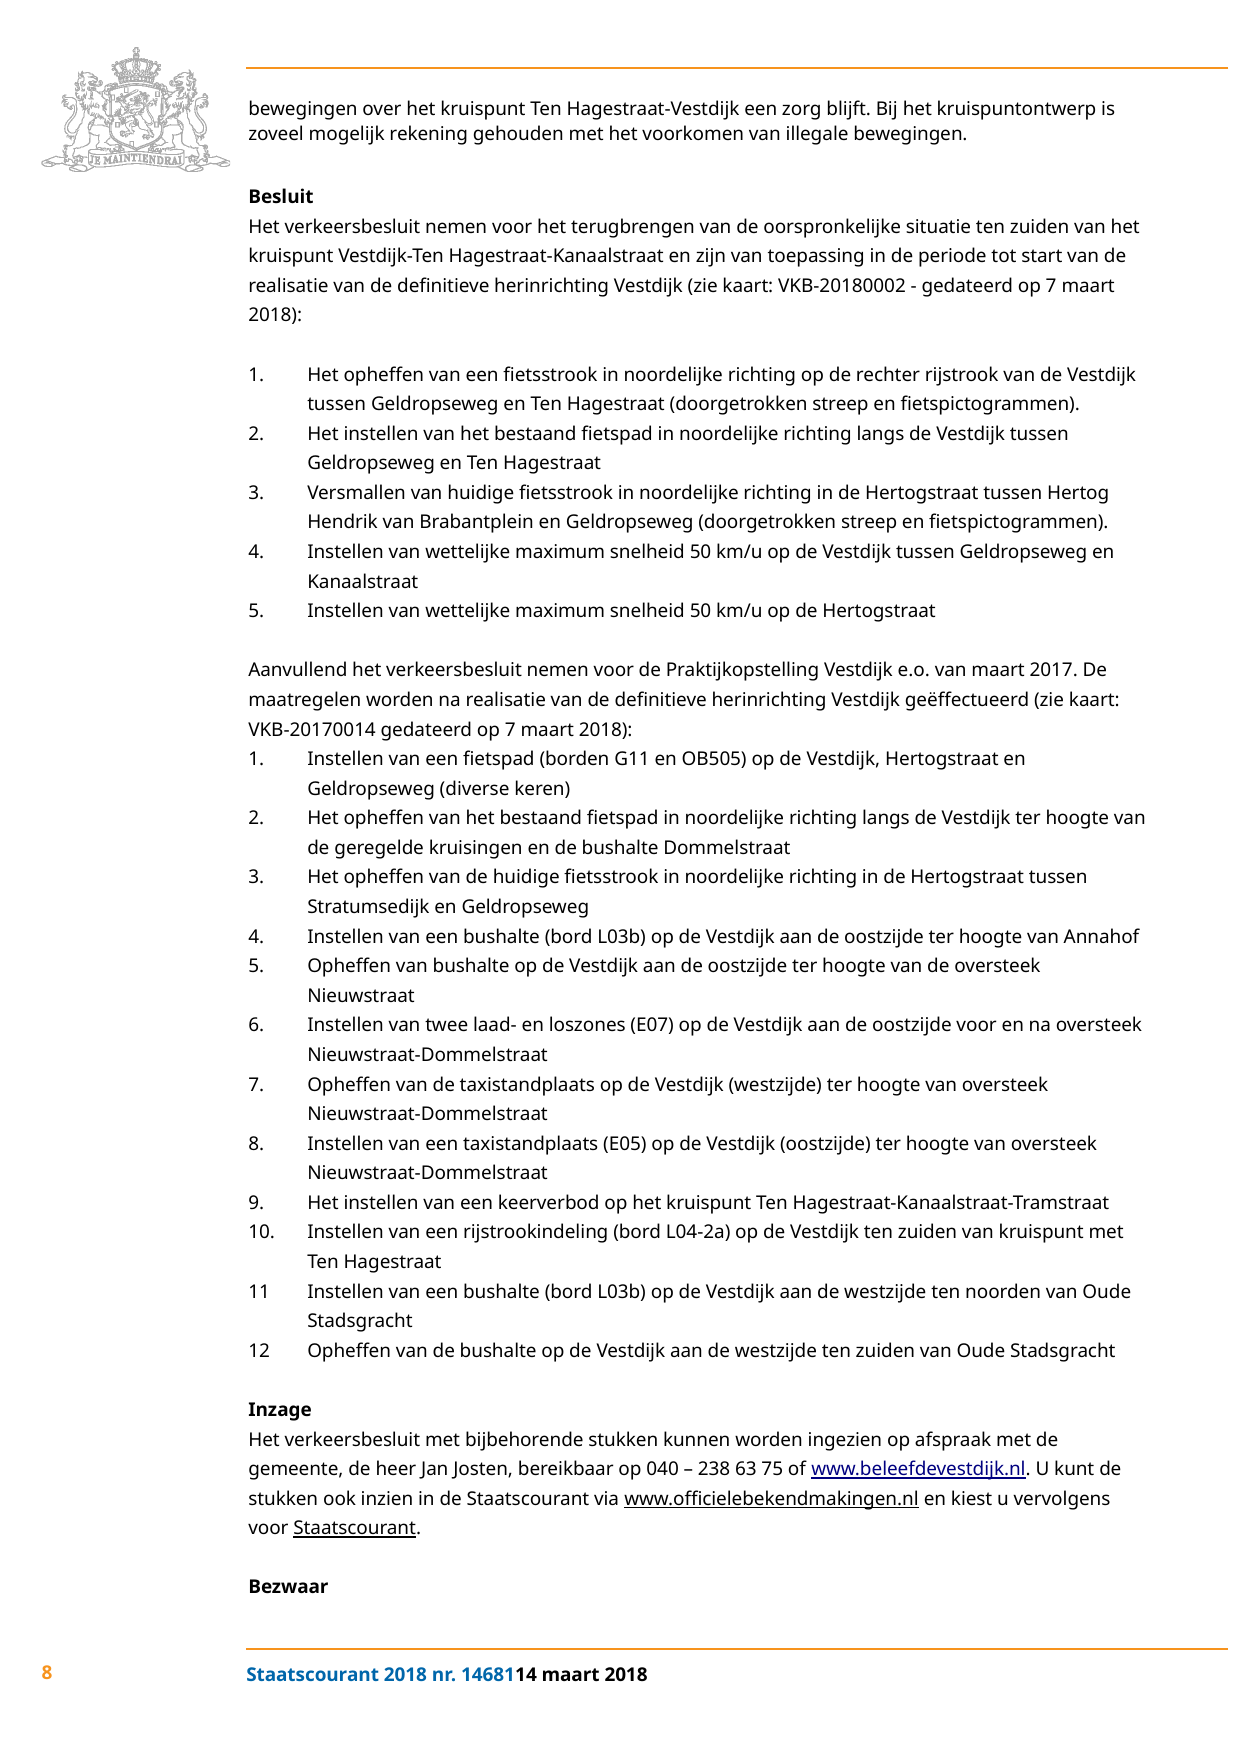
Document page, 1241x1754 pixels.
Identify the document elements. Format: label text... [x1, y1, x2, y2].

list Opheffen van de taxistandplaats op de Vestdijk (westzijde) ter hoogte van oversteek Nieuwstraat-Dommelstraat [248, 1071, 1152, 1126]
list Instellen van een fietspad (borden G11 en OB505) op de Vestdijk, Hertogstraat en Geldropseweg (diverse keren) [248, 745, 1152, 801]
list Instellen van een taxistandplaats (E05) op de Vestdijk (oostzijde) ter hoogte van oversteek Nieuwstraat-Dommelstraat [248, 1130, 1152, 1185]
list Het instellen van het bestaand fietspad in noordelijke richting langs de Vestdijk tussen Geldropseweg en Ten Hagestraat [248, 420, 1152, 475]
text Besluit [248, 183, 1152, 209]
list Instellen van wettelijke maximum snelheid 50 km/u op de Hertogstraat [248, 597, 1152, 623]
picture [41, 47, 231, 172]
list Het instellen van een keerverbod op het kruispunt Ten Hagestraat-Kanaalstraat-Tramstraat [248, 1189, 1152, 1215]
list Instellen van een rijstrookindeling (bord L04-2a) op de Vestdijk ten zuiden van kruispunt met Ten Hagestraat [248, 1219, 1152, 1274]
text Bezwaar [248, 1574, 1152, 1599]
list Het opheffen van de huidige fietsstrook in noordelijke richting in de Hertogstraat tussen Stratumsedijk en Geldropseweg [248, 864, 1152, 919]
text Het verkeersbesluit met bijbehorende stukken kunnen worden ingezien op afspraak met de gemeente, de heer Jan Josten, bereikbaar op 040 – 238 63 75 of www.beleefdevestdijk.nl. U kunt de stukken ook inzien in de Staatscourant via www.officielebekendmakingen.nl en kiest u vervolgens voor Staatscourant. [248, 1426, 1152, 1540]
list Opheffen van de bushalte op de Vestdijk aan de westzijde ten zuiden van Oude Stadsgracht [248, 1337, 1152, 1363]
list Opheffen van bushalte op de Vestdijk aan de oostzijde ter hoogte van de oversteek Nieuwstraat [248, 952, 1152, 1008]
list Het opheffen van het bestaand fietspad in noordelijke richting langs de Vestdijk ter hoogte van de geregelde kruisingen en de bushalte Dommelstraat [248, 804, 1152, 860]
list Instellen van een bushalte (bord L03b) op de Vestdijk aan de westzijde ten noorden van Oude Stadsgracht [248, 1278, 1152, 1333]
list Versmallen van huidige fietsstrook in noordelijke richting in de Hertogstraat tussen Hertog Hendrik van Brabantplein en Geldropseweg (doorgetrokken streep en fietspictogrammen). [248, 479, 1152, 534]
list Het opheffen van een fietsstrook in noordelijke richting op de rechter rijstrook van de Vestdijk tussen Geldropseweg en Ten Hagestraat (doorgetrokken streep en fietspictogrammen). [248, 361, 1152, 416]
list Instellen van wettelijke maximum snelheid 50 km/u op de Vestdijk tussen Geldropseweg en Kanaalstraat [248, 538, 1152, 593]
text Het verkeersbesluit nemen voor het terugbrengen van de oorspronkelijke situatie ten zuiden van het kruispunt Vestdijk-Ten Hagestraat-Kanaalstraat en zijn van toepassing in de periode tot start van de realisatie van de definitieve herinrichting Vestdijk (zie kaart: VKB-20180002 - gedateerd op 7 maart 2018): [248, 213, 1152, 327]
list Instellen van twee laad- en loszones (E07) op de Vestdijk aan de oostzijde voor en na oversteek Nieuwstraat-Dommelstraat [248, 1012, 1152, 1067]
text bewegingen over het kruispunt Ten Hagestraat-Vestdijk een zorg blijft. Bij het kruispuntontwerp is zoveel mogelijk rekening gehouden met het voorkomen van illegale bewegingen. [248, 95, 1152, 146]
text Inzage [248, 1396, 1152, 1422]
text Aanvullend het verkeersbesluit nemen voor de Praktijkopstelling Vestdijk e.o. van maart 2017. De maatregelen worden na realisatie van de definitieve herinrichting Vestdijk geëffectueerd (zie kaart: VKB-20170014 gedateerd op 7 maart 2018): [248, 657, 1152, 741]
list Instellen van een bushalte (bord L03b) op de Vestdijk aan de oostzijde ter hoogte van Annahof [248, 923, 1152, 948]
